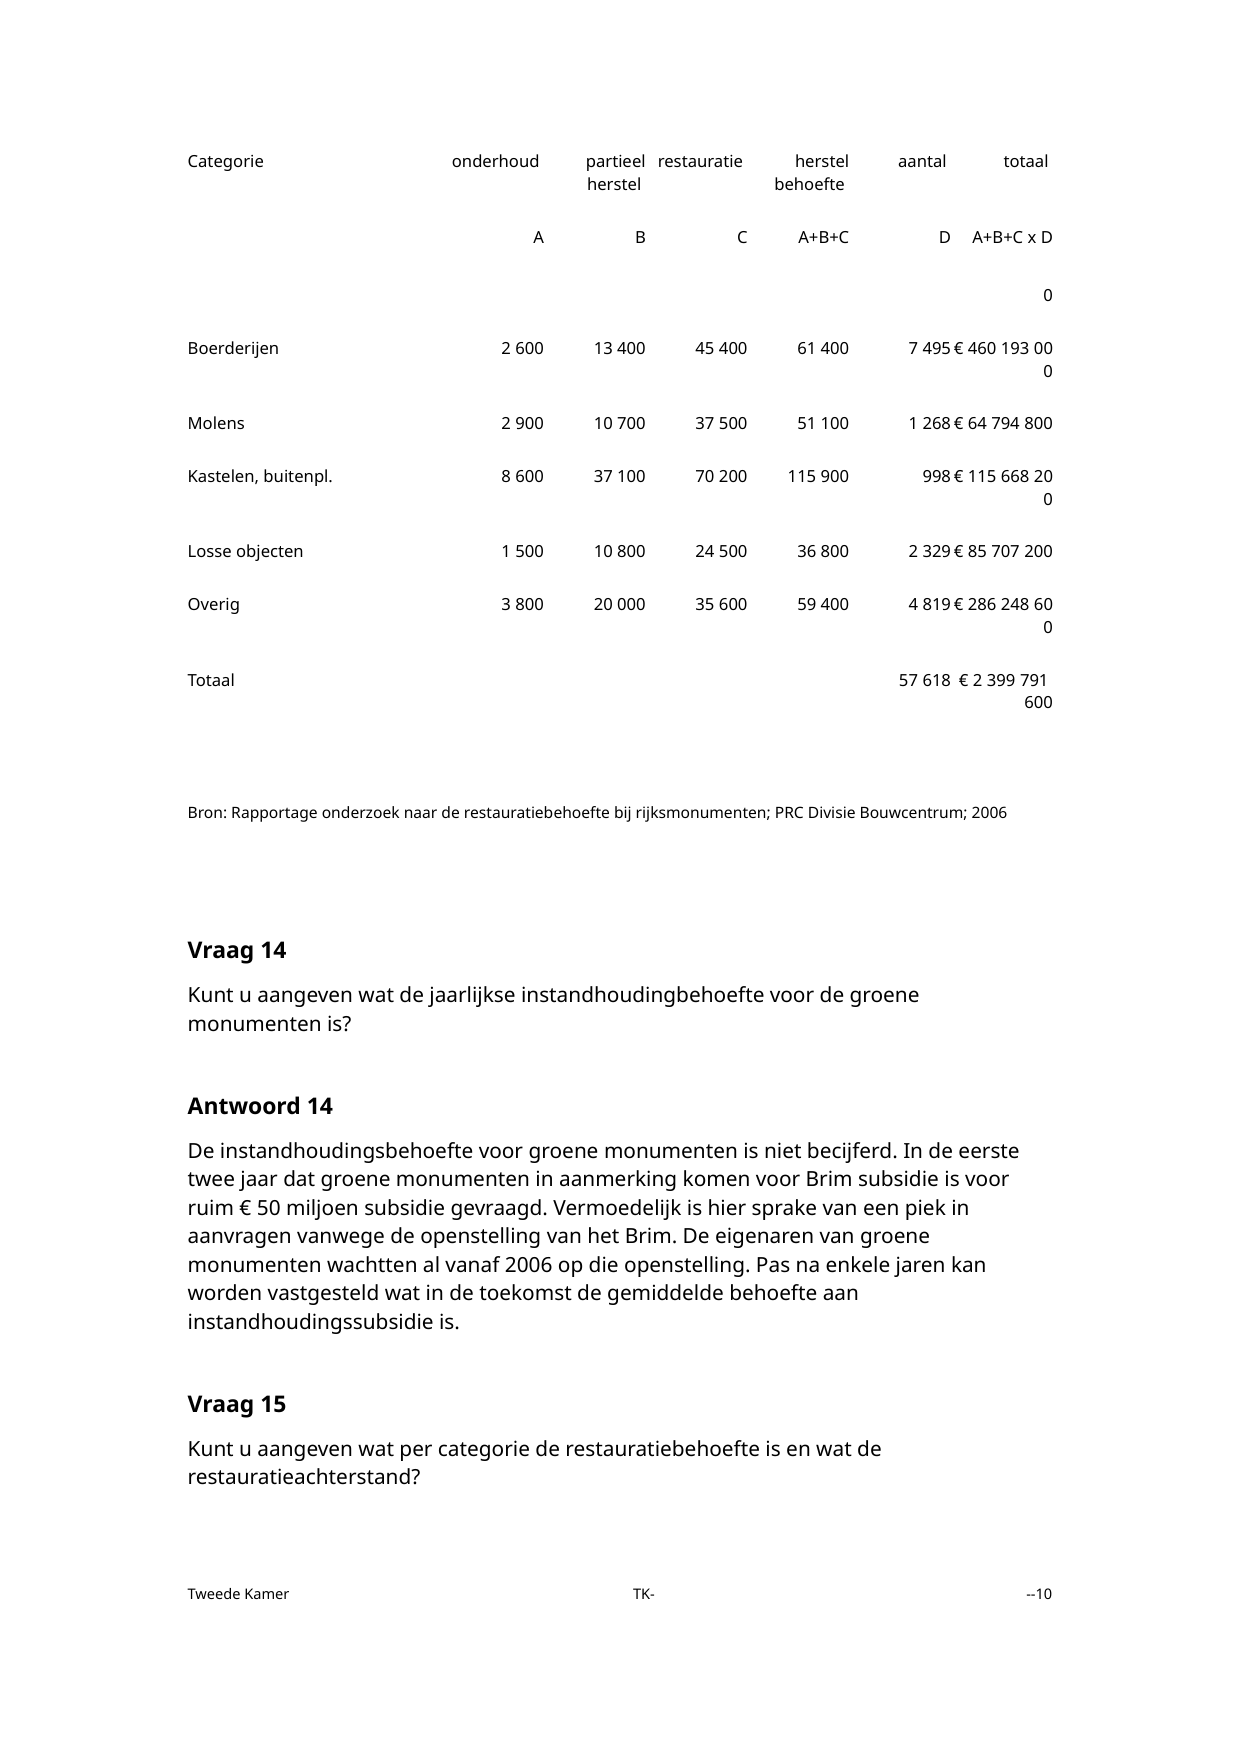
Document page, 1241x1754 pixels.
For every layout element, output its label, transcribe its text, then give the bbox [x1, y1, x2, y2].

table_cell 1 500 [442, 540, 544, 593]
table_cell 115 900 [747, 465, 849, 540]
subtitle Vraag 14 [187, 934, 1053, 966]
table_cell 51 100 [747, 412, 849, 465]
table_cell 7 495 [849, 337, 951, 412]
table_header restauratie [645, 150, 747, 225]
table_cell 20 000 [544, 593, 645, 668]
table_cell 57 618 [849, 668, 951, 744]
table_cell [645, 668, 747, 744]
table_cell € 85 707 200 [951, 540, 1053, 593]
table_cell [747, 284, 849, 337]
table_cell Overig [188, 593, 442, 668]
text De instandhoudingsbehoefte voor groene monumenten is niet becijferd. In de eerste twee jaar dat groene monumenten in aanmerking komen voor Brim subsidie is voor ruim € 50 miljoen subsidie gevraagd. Vermoedelijk is hier sprake van een piek in aanvragen vanwege de openstelling van het Brim. De eigenaren van groene monumenten wachtten al vanaf 2006 op die openstelling. Pas na enkele jaren kan worden vastgesteld wat in de toekomst de gemiddelde behoefte aan instandhoudingssubsidie is. [187, 1136, 1053, 1335]
table_cell 3 800 [442, 593, 544, 668]
table_cell [188, 225, 442, 284]
table_cell [645, 284, 747, 337]
table_cell 70 200 [645, 465, 747, 540]
table_cell Kastelen, buitenpl. [188, 465, 442, 540]
table_cell 2 329 [849, 540, 951, 593]
table_cell [849, 284, 951, 337]
table_cell Totaal [188, 668, 442, 744]
table_cell Boerderijen [188, 337, 442, 412]
table_cell 35 600 [645, 593, 747, 668]
table_cell € 64 794 800 [951, 412, 1053, 465]
table_cell [544, 668, 645, 744]
table_cell € 2 399 791 600 [951, 668, 1053, 744]
table_cell € 286 248 600 [951, 593, 1053, 668]
table_cell [442, 668, 544, 744]
subtitle Vraag 15 [187, 1388, 1053, 1419]
table_cell 998 [849, 465, 951, 540]
text Kunt u aangeven wat per categorie de restauratiebehoefte is en wat de restauratieachterstand? [187, 1434, 1053, 1491]
table_cell 59 400 [747, 593, 849, 668]
table_cell [747, 668, 849, 744]
table_header partieel herstel [544, 150, 645, 225]
table_cell C [645, 225, 747, 284]
table_cell A [442, 225, 544, 284]
table_cell 2 600 [442, 337, 544, 412]
table_cell 37 100 [544, 465, 645, 540]
table_cell D [849, 225, 951, 284]
table_cell 10 800 [544, 540, 645, 593]
table_cell 24 500 [645, 540, 747, 593]
table_cell 0 [951, 284, 1053, 337]
table_cell 36 800 [747, 540, 849, 593]
table_cell Losse objecten [188, 540, 442, 593]
table_cell € 460 193 000 [951, 337, 1053, 412]
table_cell 4 819 [849, 593, 951, 668]
table_cell B [544, 225, 645, 284]
table_cell € 115 668 200 [951, 465, 1053, 540]
table_cell [544, 284, 645, 337]
subtitle Antwoord 14 [187, 1090, 1053, 1121]
table_cell 13 400 [544, 337, 645, 412]
table_cell [442, 284, 544, 337]
table_cell A+B+C [747, 225, 849, 284]
table_cell Molens [188, 412, 442, 465]
table_cell 1 268 [849, 412, 951, 465]
table_header Categorie [188, 150, 442, 225]
table_header onderhoud [442, 150, 544, 225]
table_cell 2 900 [442, 412, 544, 465]
table_cell A+B+C x D [951, 225, 1053, 284]
text Kunt u aangeven wat de jaarlijkse instandhoudingbehoefte voor de groene monumenten is? [187, 981, 1053, 1037]
table_cell 37 500 [645, 412, 747, 465]
table_cell 45 400 [645, 337, 747, 412]
table_cell [188, 284, 442, 337]
table_cell 10 700 [544, 412, 645, 465]
table_cell 61 400 [747, 337, 849, 412]
table_cell 8 600 [442, 465, 544, 540]
text Bron: Rapportage onderzoek naar de restauratiebehoefte bij rijksmonumenten; PRC Divisie Bouwcentrum; 2006 [187, 802, 1053, 823]
table_header totaal [951, 150, 1053, 225]
table_header aantal [849, 150, 951, 225]
table_header herstel behoefte [747, 150, 849, 225]
